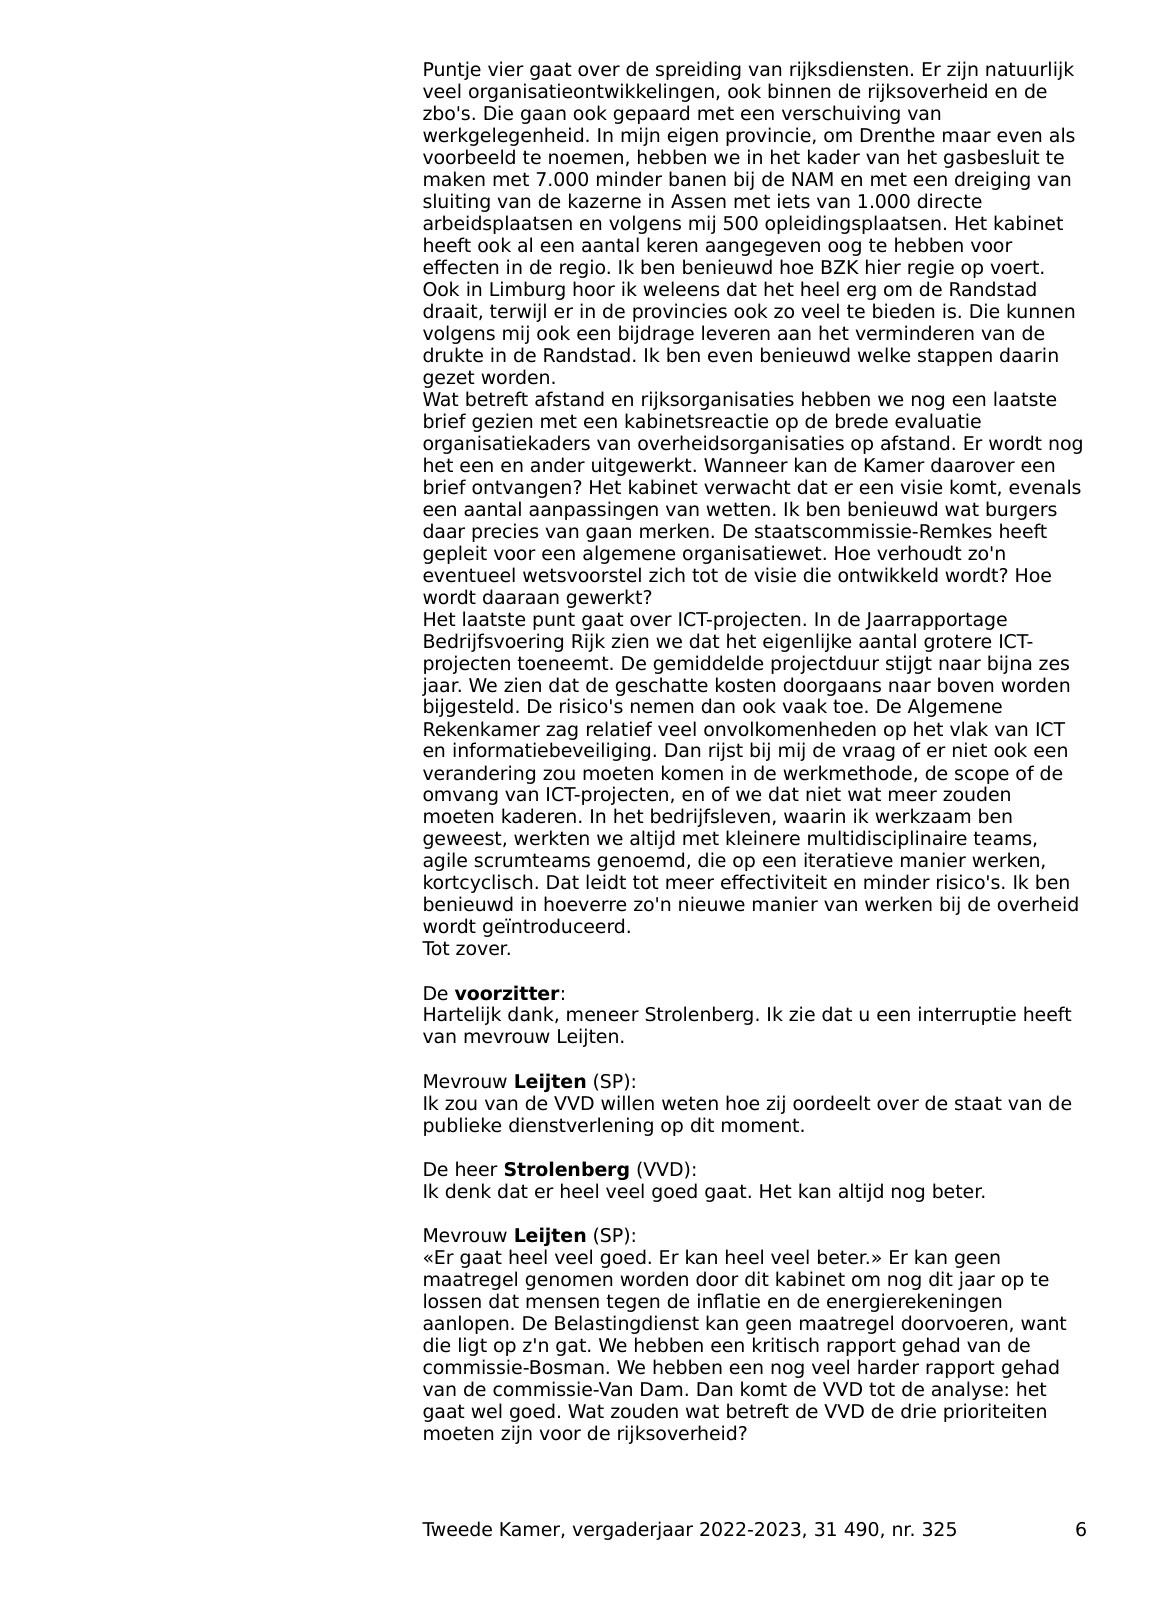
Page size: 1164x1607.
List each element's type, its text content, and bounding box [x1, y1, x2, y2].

text Ik zou van de VVD willen weten hoe zij oordeelt over de staat van de publieke dienstverlening op dit moment. [422, 1092, 1087, 1136]
text De heer Strolenberg (VVD): [422, 1159, 1087, 1181]
text Mevrouw Leijten (SP): [422, 1225, 1087, 1247]
text «Er gaat heel veel goed. Er kan heel veel beter.» Er kan geen maatregel genomen worden door dit kabinet om nog dit jaar op te lossen dat mensen tegen de inflatie en de energierekeningen aanlopen. De Belastingdienst kan geen maatregel doorvoeren, want die ligt op z'n gat. We hebben een kritisch rapport gehad van de commissie-Bosman. We hebben een nog veel harder rapport gehad van de commissie-Van Dam. Dan komt de VVD tot de analyse: het gaat wel goed. Wat zouden wat betreft de VVD de drie prioriteiten moeten zijn voor de rijksoverheid? [422, 1247, 1087, 1444]
text Wat betreft afstand en rijksorganisaties hebben we nog een laatste brief gezien met een kabinetsreactie op de brede evaluatie organisatiekaders van overheidsorganisaties op afstand. Er wordt nog het een en ander uitgewerkt. Wanneer kan de Kamer daarover een brief ontvangen? Het kabinet verwacht dat er een visie komt, evenals een aantal aanpassingen van wetten. Ik ben benieuwd wat burgers daar precies van gaan merken. De staatscommissie-Remkes heeft gepleit voor een algemene organisatiewet. Hoe verhoudt zo'n eventueel wetsvoorstel zich tot de visie die ontwikkeld wordt? Hoe wordt daaraan gewerkt? [422, 389, 1087, 608]
text Ik denk dat er heel veel goed gaat. Het kan altijd nog beter. [422, 1181, 1087, 1203]
text Het laatste punt gaat over ICT-projecten. In de Jaarrapportage Bedrijfsvoering Rijk zien we dat het eigenlijke aantal grotere ICT-projecten toeneemt. De gemiddelde projectduur stijgt naar bijna zes jaar. We zien dat de geschatte kosten doorgaans naar boven worden bijgesteld. De risico's nemen dan ook vaak toe. De Algemene Rekenkamer zag relatief veel onvolkomenheden op het vlak van ICT en informatiebeveiliging. Dan rijst bij mij de vraag of er niet ook een verandering zou moeten komen in de werkmethode, de scope of de omvang van ICT-projecten, en of we dat niet wat meer zouden moeten kaderen. In het bedrijfsleven, waarin ik werkzaam ben geweest, werkten we altijd met kleinere multidisciplinaire teams, agile scrumteams genoemd, die op een iteratieve manier werken, kortcyclisch. Dat leidt tot meer effectiviteit en minder risico's. Ik ben benieuwd in hoeverre zo'n nieuwe manier van werken bij de overheid wordt geïntroduceerd. [422, 608, 1087, 938]
text De voorzitter: [422, 982, 1087, 1004]
text Puntje vier gaat over de spreiding van rijksdiensten. Er zijn natuurlijk veel organisatieontwikkelingen, ook binnen de rijksoverheid en de zbo's. Die gaan ook gepaard met een verschuiving van werkgelegenheid. In mijn eigen provincie, om Drenthe maar even als voorbeeld te noemen, hebben we in het kader van het gasbesluit te maken met 7.000 minder banen bij de NAM en met een dreiging van sluiting van de kazerne in Assen met iets van 1.000 directe arbeidsplaatsen en volgens mij 500 opleidingsplaatsen. Het kabinet heeft ook al een aantal keren aangegeven oog te hebben voor effecten in de regio. Ik ben benieuwd hoe BZK hier regie op voert. Ook in Limburg hoor ik weleens dat het heel erg om de Randstad draait, terwijl er in de provincies ook zo veel te bieden is. Die kunnen volgens mij ook een bijdrage leveren aan het verminderen van de drukte in de Randstad. Ik ben even benieuwd welke stappen daarin gezet worden. [422, 59, 1087, 389]
text Hartelijk dank, meneer Strolenberg. Ik zie dat u een interruptie heeft van mevrouw Leijten. [422, 1004, 1087, 1048]
text Mevrouw Leijten (SP): [422, 1071, 1087, 1092]
text Tot zover. [422, 938, 1087, 960]
